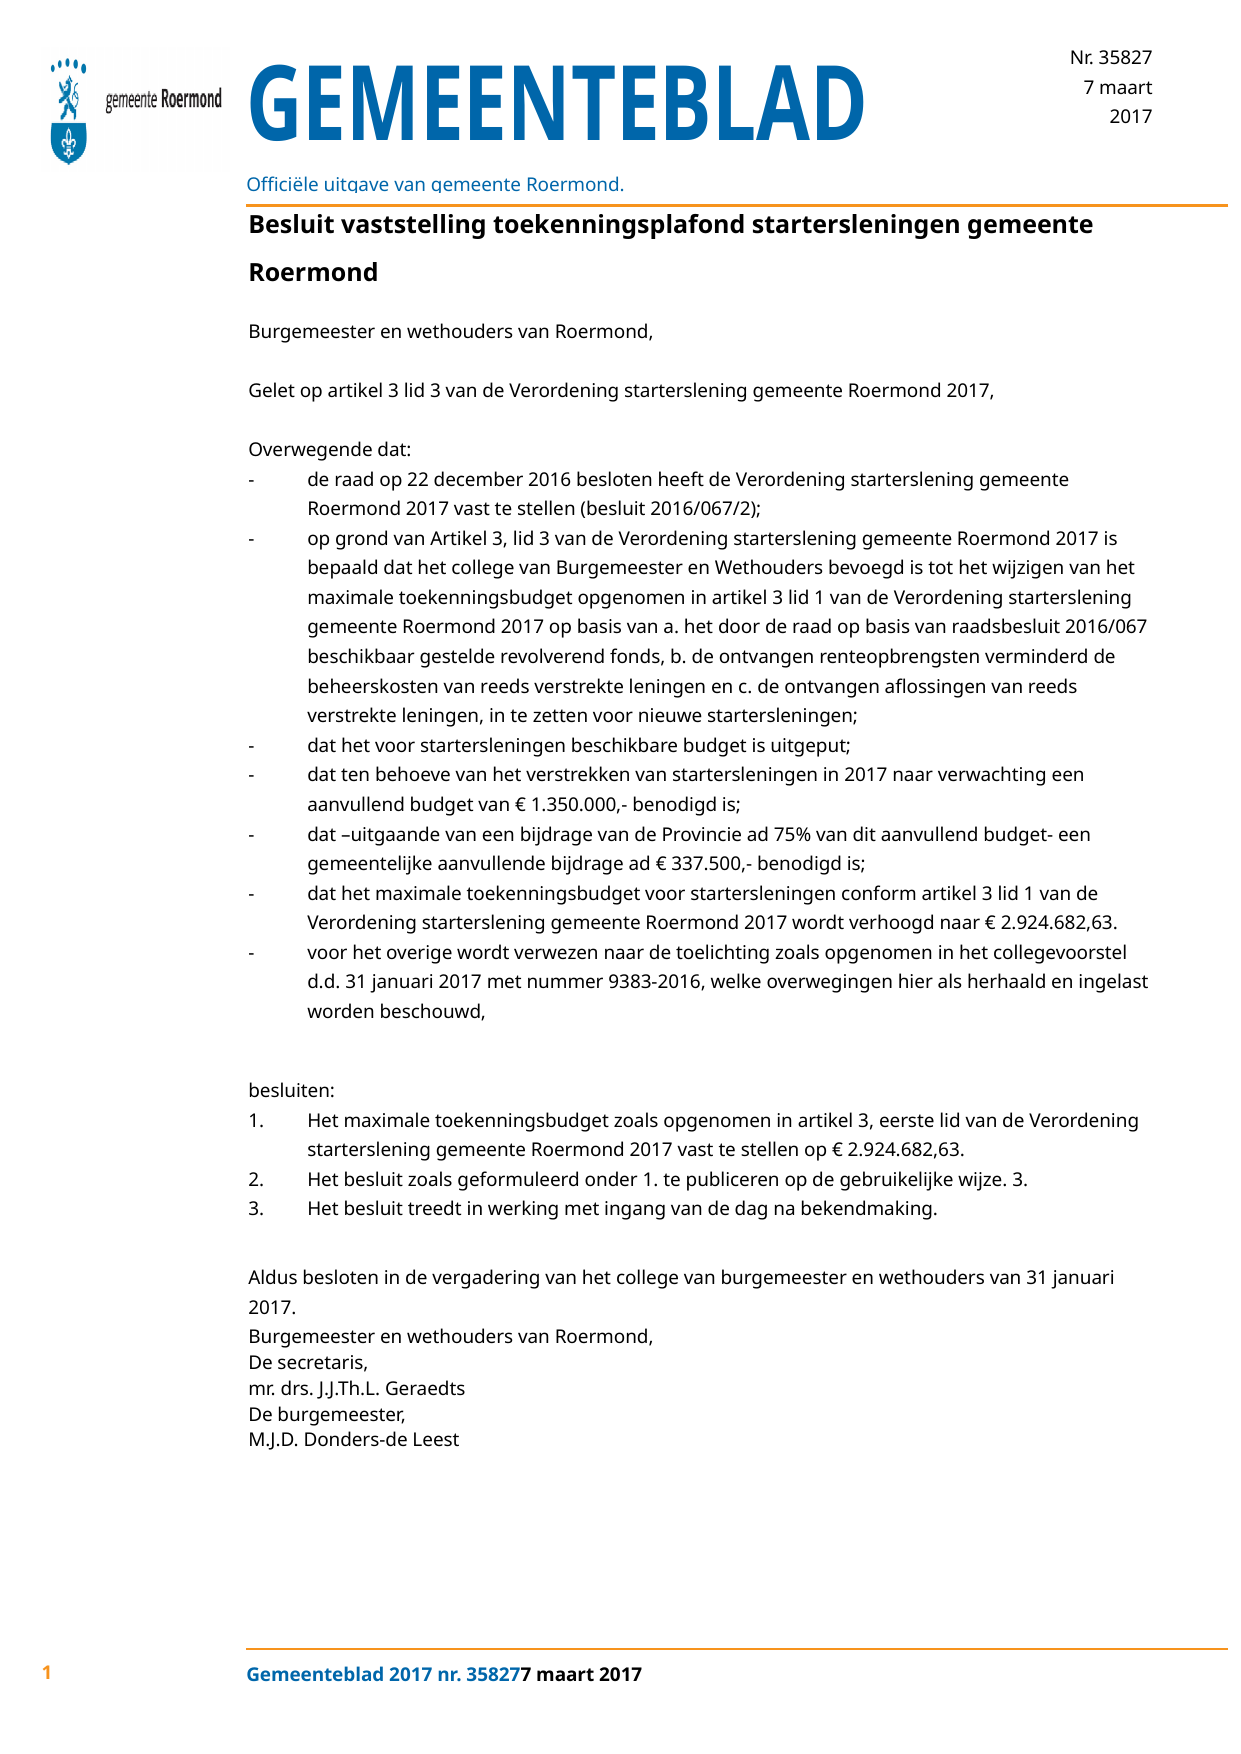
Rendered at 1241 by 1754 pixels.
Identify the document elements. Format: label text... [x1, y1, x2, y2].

list voor het overige wordt verwezen naar de toelichting zoals opgenomen in het collegevoorstel d.d. 31 januari 2017 met nummer 9383-2016, welke overwegingen hier als herhaald en ingelast worden beschouwd, [248, 939, 1152, 1024]
list dat het maximale toekenningsbudget voor startersleningen conform artikel 3 lid 1 van de Verordening starterslening gemeente Roermond 2017 wordt verhoogd naar € 2.924.682,63. [248, 880, 1152, 935]
text Besluit vaststelling toekenningsplafond startersleningen gemeente Roermond [248, 207, 1152, 288]
text Burgemeester en wethouders van Roermond, [248, 1323, 1152, 1349]
text Overwegende dat: [248, 436, 1152, 462]
text Aldus besloten in de vergadering van het college van burgemeester en wethouders van 31 januari 2017. [248, 1264, 1152, 1320]
text Gelet op artikel 3 lid 3 van de Verordening starterslening gemeente Roermond 2017, [248, 377, 1152, 403]
text De burgemeester, [248, 1401, 1152, 1426]
list dat ten behoeve van het verstrekken van startersleningen in 2017 naar verwachting een aanvullend budget van € 1.350.000,- benodigd is; [248, 762, 1152, 817]
text mr. drs. J.J.Th.L. Geraedts [248, 1375, 1152, 1401]
list op grond van Artikel 3, lid 3 van de Verordening starterslening gemeente Roermond 2017 is bepaald dat het college van Burgemeester en Wethouders bevoegd is tot het wijzigen van het maximale toekenningsbudget opgenomen in artikel 3 lid 1 van de Verordening starterslening gemeente Roermond 2017 op basis van a. het door de raad op basis van raadsbesluit 2016/067 beschikbaar gestelde revolverend fonds, b. de ontvangen renteopbrengsten verminderd de beheerskosten van reeds verstrekte leningen en c. de ontvangen aflossingen van reeds verstrekte leningen, in te zetten voor nieuwe startersleningen; [248, 525, 1152, 728]
text De secretaris, [248, 1349, 1152, 1375]
picture [41, 47, 231, 172]
list Het besluit zoals geformuleerd onder 1. te publiceren op de gebruikelijke wijze. 3. [248, 1166, 1152, 1192]
text besluiten: [248, 1077, 1152, 1103]
list dat –uitgaande van een bijdrage van de Provincie ad 75% van dit aanvullend budget- een gemeentelijke aanvullende bijdrage ad € 337.500,- benodigd is; [248, 821, 1152, 876]
list Het maximale toekenningsbudget zoals opgenomen in artikel 3, eerste lid van de Verordening starterslening gemeente Roermond 2017 vast te stellen op € 2.924.682,63. [248, 1107, 1152, 1162]
list dat het voor startersleningen beschikbare budget is uitgeput; [248, 732, 1152, 758]
list Het besluit treedt in werking met ingang van de dag na bekendmaking. [248, 1196, 1152, 1221]
text M.J.D. Donders-de Leest [248, 1426, 1152, 1452]
text Burgemeester en wethouders van Roermond, [248, 318, 1152, 344]
list de raad op 22 december 2016 besloten heeft de Verordening starterslening gemeente Roermond 2017 vast te stellen (besluit 2016/067/2); [248, 466, 1152, 521]
